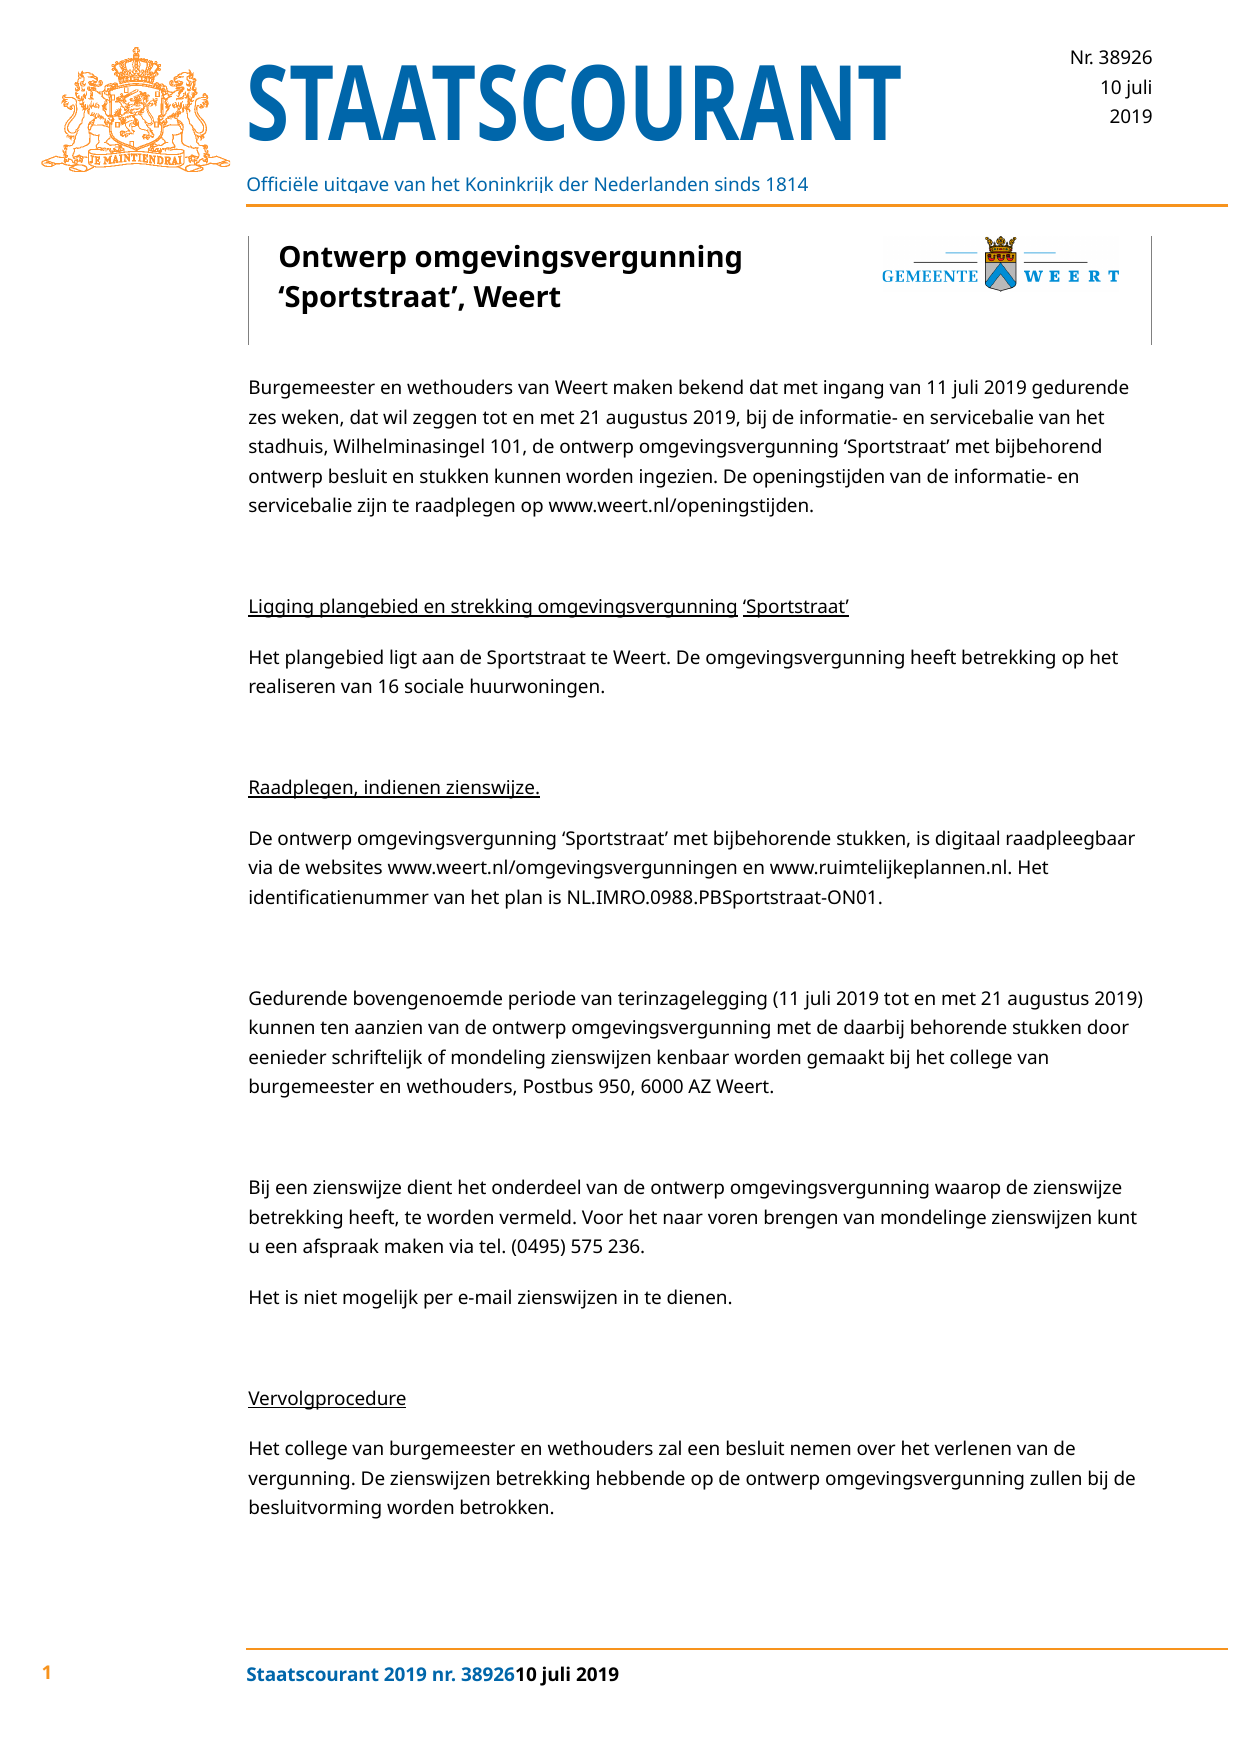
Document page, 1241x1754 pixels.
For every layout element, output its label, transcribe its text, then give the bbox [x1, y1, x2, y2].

text Ligging plangebied en strekking omgevingsvergunning ‘Sportstraat’ [248, 593, 1152, 619]
text De ontwerp omgevingsvergunning ‘Sportstraat’ met bijbehorende stukken, is digitaal raadpleegbaar via de websites www.weert.nl/omgevingsvergunningen en www.ruimtelijkeplannen.nl. Het identificatienummer van het plan is NL.IMRO.0988.PBSportstraat-ON01. [248, 825, 1152, 909]
text Vervolgprocedure [248, 1385, 1152, 1410]
text Het plangebied ligt aan de Sportstraat te Weert. De omgevingsvergunning heeft betrekking op het realiseren van 16 sociale huurwoningen. [248, 644, 1152, 699]
text Gedurende bovengenoemde periode van terinzagelegging (11 juli 2019 tot en met 21 augustus 2019) kunnen ten aanzien van de ontwerp omgevingsvergunning met de daarbij behorende stukken door eenieder schriftelijk of mondeling zienswijzen kenbaar worden gemaakt bij het college van burgemeester en wethouders, Postbus 950, 6000 AZ Weert. [248, 985, 1152, 1099]
text Raadplegen, indienen zienswijze. [248, 774, 1152, 800]
text Bij een zienswijze dient het onderdeel van de ontwerp omgevingsvergunning waarop de zienswijze betrekking heeft, te worden vermeld. Voor het naar voren brengen van mondelinge zienswijzen kunt u een afspraak maken via tel. (0495) 575 236. [248, 1174, 1152, 1259]
table_header Ontwerp omgevingsvergunning ‘Sportstraat’, Weert [249, 236, 850, 345]
picture [41, 47, 231, 172]
text Burgemeester en wethouders van Weert maken bekend dat met ingang van 11 juli 2019 gedurende zes weken, dat wil zeggen tot en met 21 augustus 2019, bij de informatie- en servicebalie van het stadhuis, Wilhelminasingel 101, de ontwerp omgevingsvergunning ‘Sportstraat’ met bijbehorend ontwerp besluit en stukken kunnen worden ingezien. De openingstijden van de informatie- en servicebalie zijn te raadplegen op www.weert.nl/openingstijden. [248, 374, 1152, 518]
text Het is niet mogelijk per e-mail zienswijzen in te dienen. [248, 1284, 1152, 1309]
table_header [850, 236, 1151, 345]
picture [882, 236, 1119, 292]
text Het college van burgemeester en wethouders zal een besluit nemen over het verlenen van de vergunning. De zienswijzen betrekking hebbende op de ontwerp omgevingsvergunning zullen bij de besluitvorming worden betrokken. [248, 1435, 1152, 1520]
